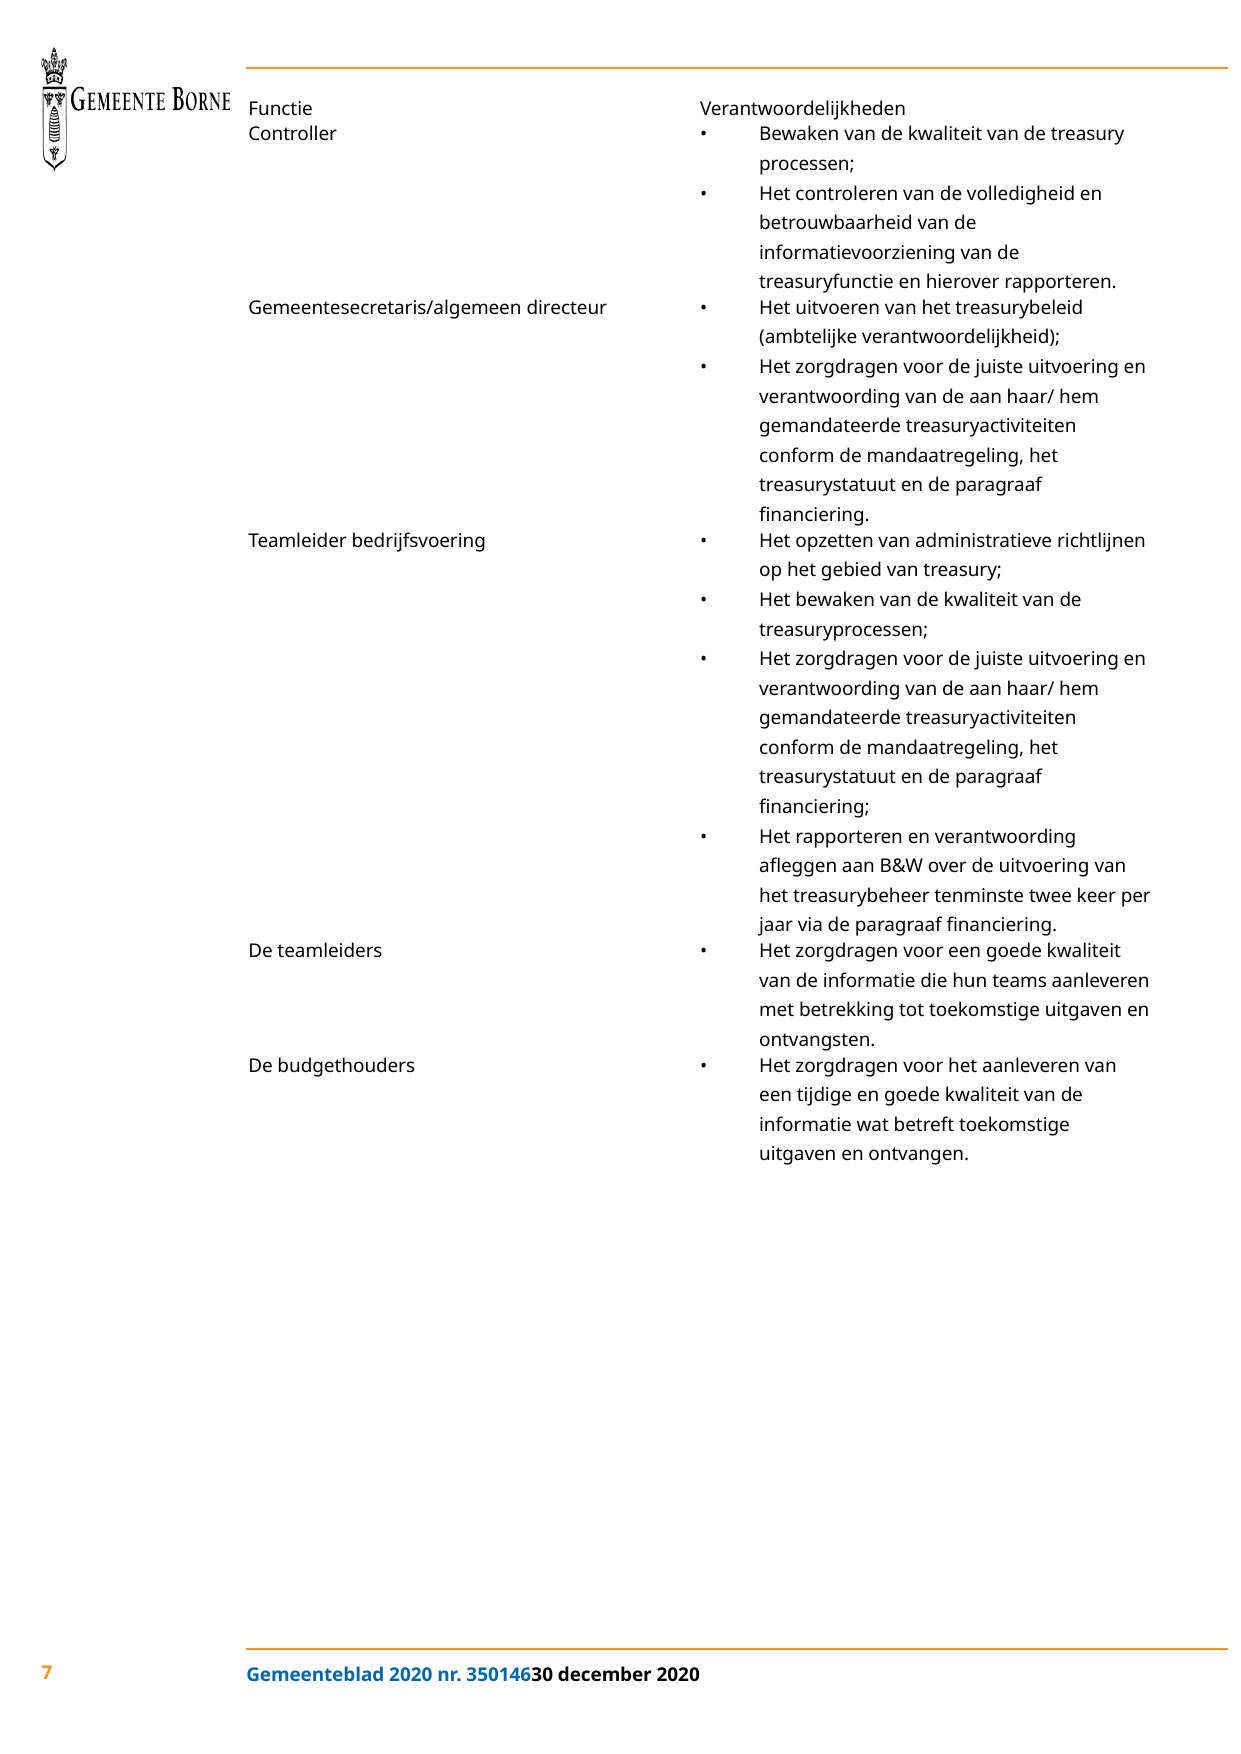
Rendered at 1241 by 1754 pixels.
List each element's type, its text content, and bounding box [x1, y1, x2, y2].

table_cell Teamleider bedrijfsvoering [248, 527, 700, 937]
table_cell Het zorgdragen voor het aanleveren van een tijdige en goede kwaliteit van de informatie wat betreft toekomstige uitgaven en ontvangen. [700, 1052, 1152, 1166]
table_cell Het opzetten van administratieve richtlijnen op het gebied van treasury; Het bewaken van de kwaliteit van de treasuryprocessen; Het zorgdragen voor de juiste uitvoering en verantwoording van de aan haar/ hem gemandateerde treasuryactiviteiten conform de mandaatregeling, het treasurystatuut en de paragraaf financiering; Het rapporteren en verantwoording afleggen aan B&W over de uitvoering van het treasurybeheer tenminste twee keer per jaar via de paragraaf financiering. [700, 527, 1152, 937]
table_cell Bewaken van de kwaliteit van de treasury processen; Het controleren van de volledigheid en betrouwbaarheid van de informatievoorziening van de treasuryfunctie en hierover rapporteren. [700, 121, 1152, 294]
table_cell De budgethouders [248, 1052, 700, 1166]
table_header Verantwoordelijkheden [700, 95, 1152, 121]
table_cell Het zorgdragen voor een goede kwaliteit van de informatie die hun teams aanleveren met betrekking tot toekomstige uitgaven en ontvangsten. [700, 937, 1152, 1052]
table_cell De teamleiders [248, 937, 700, 1052]
table_cell Gemeentesecretaris/algemeen directeur [248, 294, 700, 527]
table_header Functie [248, 95, 700, 121]
table_cell Het uitvoeren van het treasurybeleid (ambtelijke verantwoordelijkheid); Het zorgdragen voor de juiste uitvoering en verantwoording van de aan haar/ hem gemandateerde treasuryactiviteiten conform de mandaatregeling, het treasurystatuut en de paragraaf financiering. [700, 294, 1152, 527]
table_cell Controller [248, 121, 700, 294]
picture [41, 47, 231, 172]
